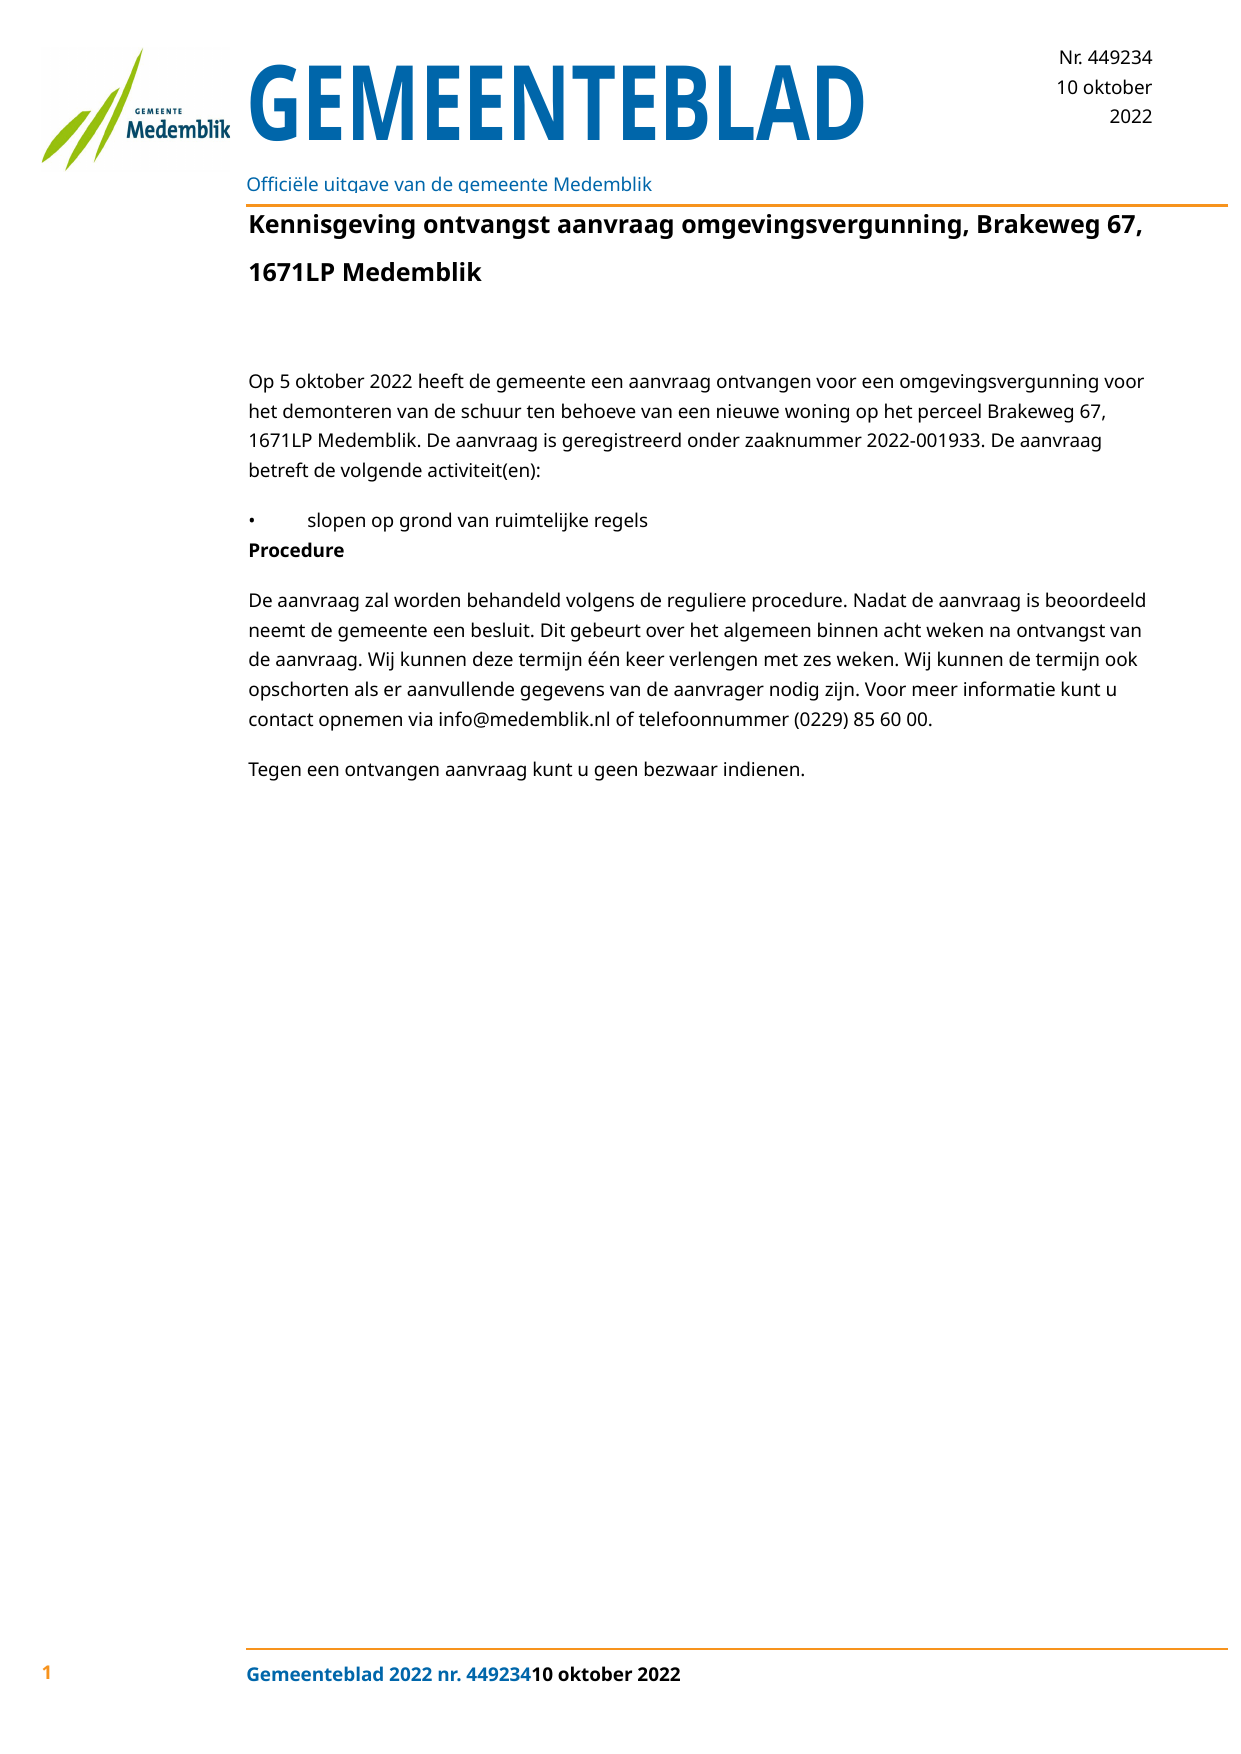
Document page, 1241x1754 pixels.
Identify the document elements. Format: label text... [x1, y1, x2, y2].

text Tegen een ontvangen aanvraag kunt u geen bezwaar indienen. [248, 756, 1152, 782]
text Kennisgeving ontvangst aanvraag omgevingsvergunning, Brakeweg 67, 1671LP Medemblik [248, 207, 1152, 288]
text Op 5 oktober 2022 heeft de gemeente een aanvraag ontvangen voor een omgevingsvergunning voor het demonteren van de schuur ten behoeve van een nieuwe woning op het perceel Brakeweg 67, 1671LP Medemblik. De aanvraag is geregistreerd onder zaaknummer 2022-001933. De aanvraag betreft de volgende activiteit(en): [248, 368, 1152, 483]
picture [41, 47, 231, 172]
text De aanvraag zal worden behandeld volgens de reguliere procedure. Nadat de aanvraag is beoordeeld neemt de gemeente een besluit. Dit gebeurt over het algemeen binnen acht weken na ontvangst van de aanvraag. Wij kunnen deze termijn één keer verlengen met zes weken. Wij kunnen de termijn ook opschorten als er aanvullende gegevens van de aanvrager nodig zijn. Voor meer informatie kunt u contact opnemen via info@medemblik.nl of telefoonnummer (0229) 85 60 00. [248, 587, 1152, 732]
text Procedure [248, 537, 1152, 563]
list slopen op grond van ruimtelijke regels [248, 507, 1152, 533]
